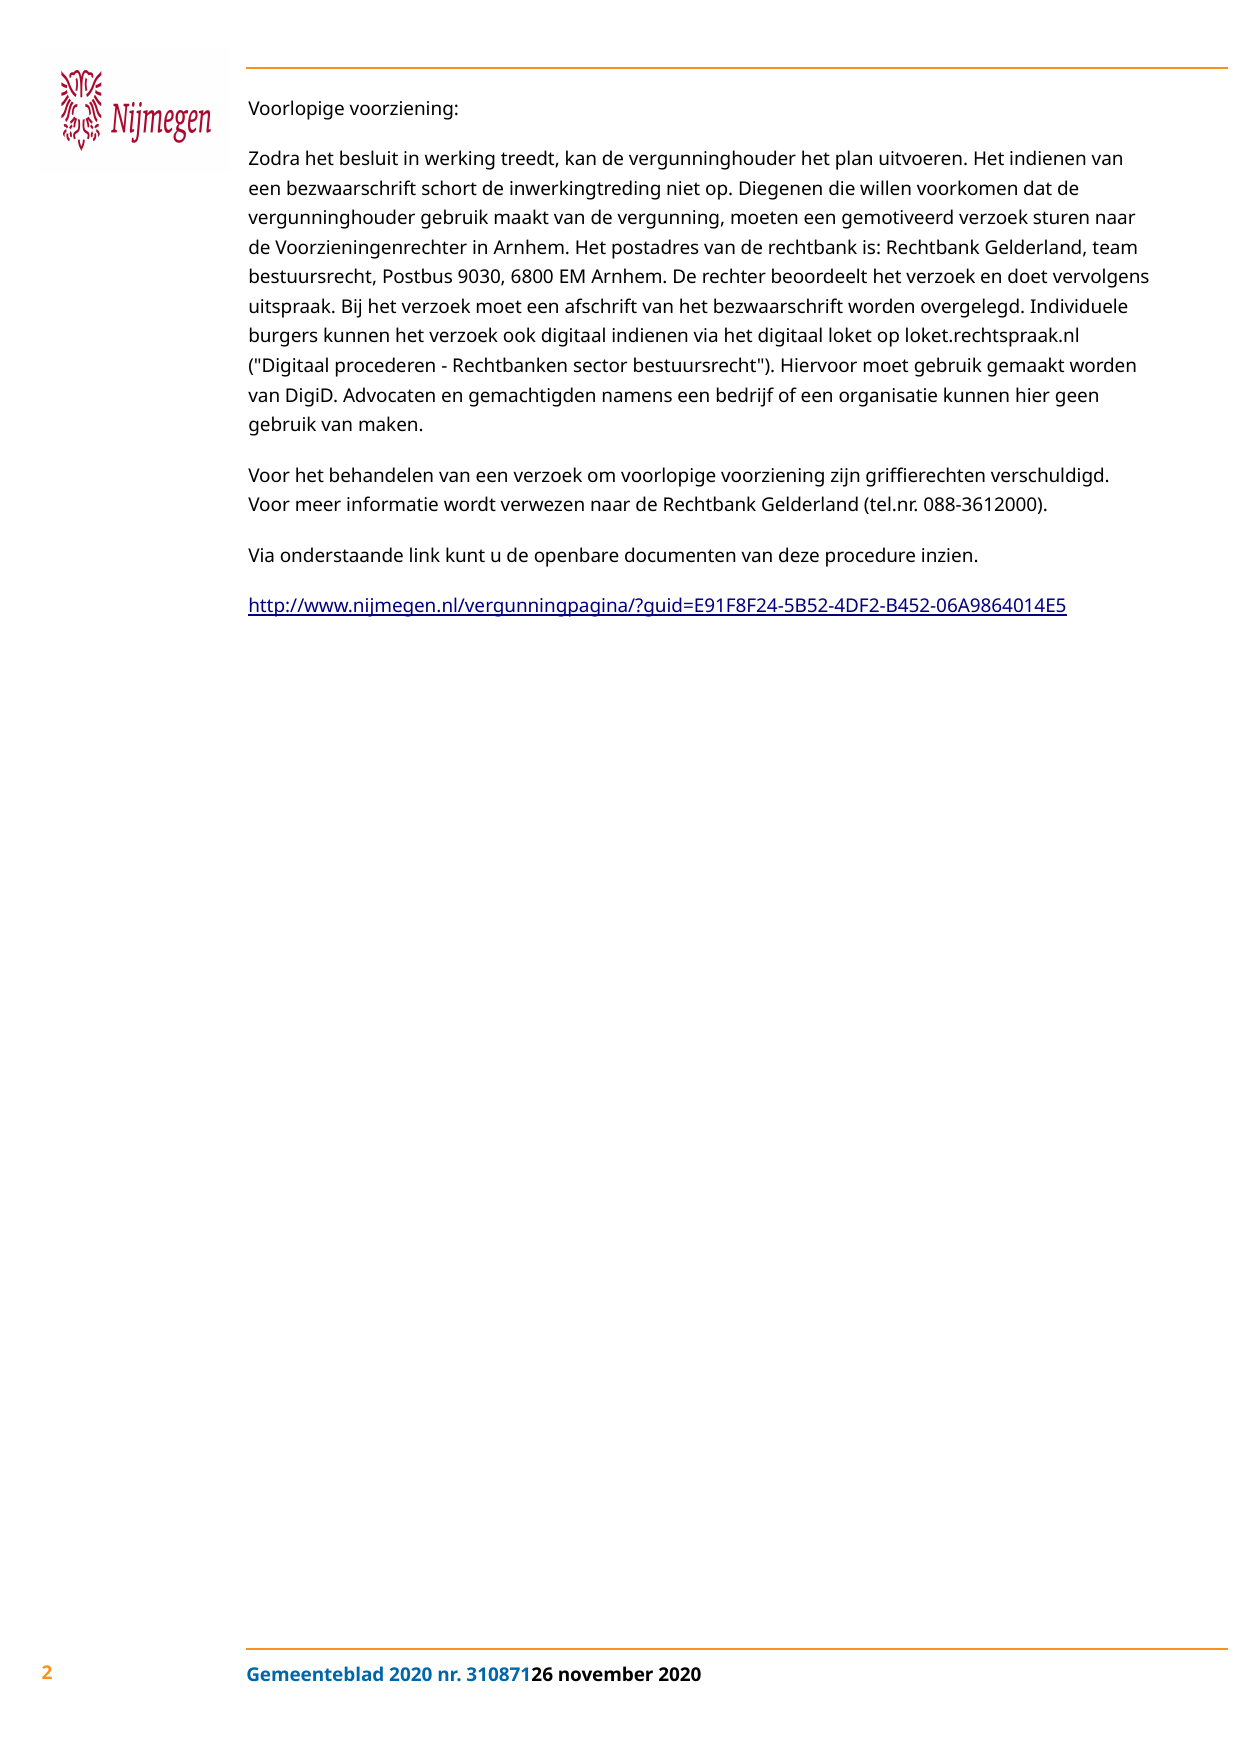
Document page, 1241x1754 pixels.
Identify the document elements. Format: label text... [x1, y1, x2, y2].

text Voorlopige voorziening: [248, 95, 1152, 121]
text Zodra het besluit in werking treedt, kan de vergunninghouder het plan uitvoeren. Het indienen van een bezwaarschrift schort de inwerkingtreding niet op. Diegenen die willen voorkomen dat de vergunninghouder gebruik maakt van de vergunning, moeten een gemotiveerd verzoek sturen naar de Voorzieningenrechter in Arnhem. Het postadres van de rechtbank is: Rechtbank Gelderland, team bestuursrecht, Postbus 9030, 6800 EM Arnhem. De rechter beoordeelt het verzoek en doet vervolgens uitspraak. Bij het verzoek moet een afschrift van het bezwaarschrift worden overgelegd. Individuele burgers kunnen het verzoek ook digitaal indienen via het digitaal loket op loket.rechtspraak.nl ("Digitaal procederen - Rechtbanken sector bestuursrecht"). Hiervoor moet gebruik gemaakt worden van DigiD. Advocaten en gemachtigden namens een bedrijf of een organisatie kunnen hier geen gebruik van maken. [248, 145, 1152, 437]
picture [41, 47, 231, 172]
text Voor het behandelen van een verzoek om voorlopige voorziening zijn griffierechten verschuldigd. Voor meer informatie wordt verwezen naar de Rechtbank Gelderland (tel.nr. 088-3612000). [248, 462, 1152, 517]
text Via onderstaande link kunt u de openbare documenten van deze procedure inzien. [248, 542, 1152, 568]
text http://www.nijmegen.nl/vergunningpagina/?guid=E91F8F24-5B52-4DF2-B452-06A9864014E5 [248, 592, 1152, 618]
